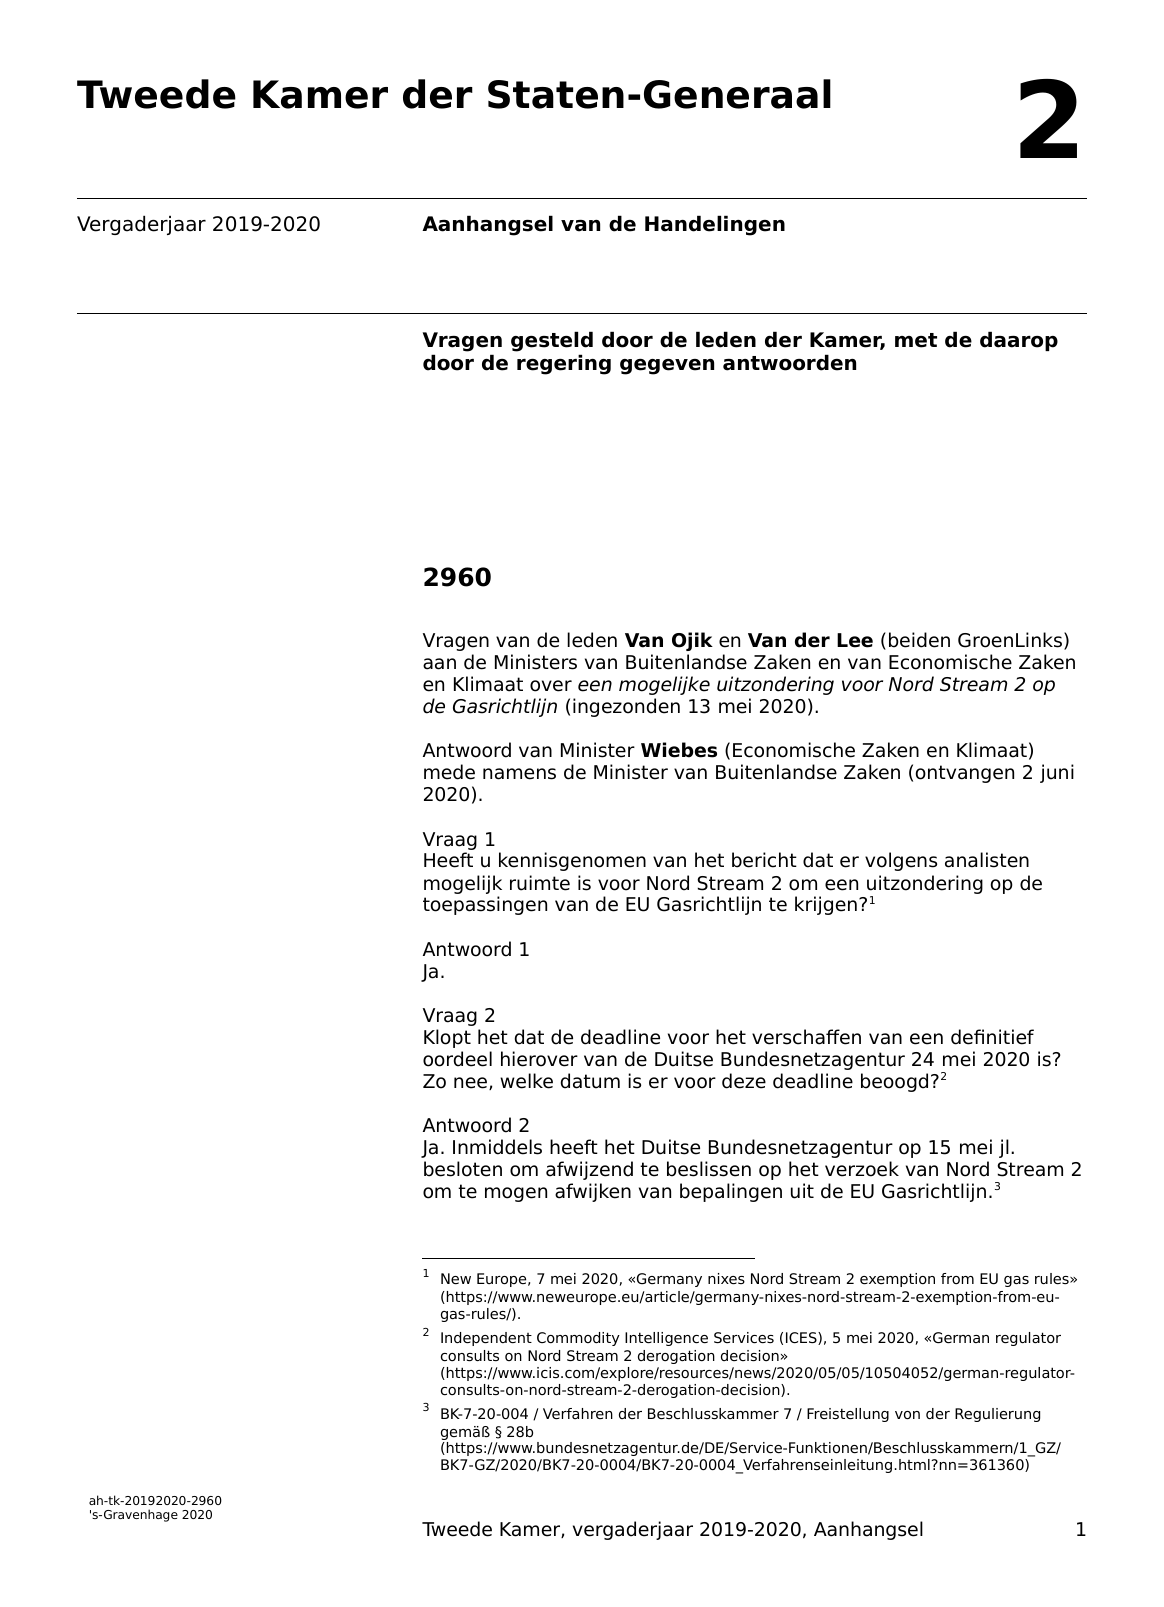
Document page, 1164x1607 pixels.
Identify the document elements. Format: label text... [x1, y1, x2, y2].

text Vragen van de leden Van Ojik en Van der Lee (beiden GroenLinks) aan de Ministers van Buitenlandse Zaken en van Economische Zaken en Klimaat over een mogelijke uitzondering voor Nord Stream 2 op de Gasrichtlijn (ingezonden 13 mei 2020). [422, 630, 1087, 718]
table_cell Vergaderjaar 2019-2020 [77, 199, 422, 313]
text New Europe, 7 mei 2020, «Germany nixes Nord Stream 2 exemption from EU gas rules» (https://www.neweurope.eu/article/germany-nixes-nord-stream-2-exemption-from-eu-gas-rules/). [422, 1267, 1087, 1323]
text Vraag 1 [422, 828, 1087, 850]
text Heeft u kennisgenomen van het bericht dat er volgens analisten mogelijk ruimte is voor Nord Stream 2 om een uitzondering op de toepassingen van de EU Gasrichtlijn te krijgen? [422, 850, 1087, 916]
table_header 2 [886, 59, 1087, 198]
text Independent Commodity Intelligence Services (ICES), 5 mei 2020, «German regulator consults on Nord Stream 2 derogation decision» (https://www.icis.com/explore/resources/news/2020/05/05/10504052/german-regulator-consults-on-nord-stream-2-derogation-decision). [422, 1326, 1087, 1399]
text 's-Gravenhage 2020 [88, 1508, 323, 1522]
text Antwoord van Minister Wiebes (Economische Zaken en Klimaat) mede namens de Minister van Buitenlandse Zaken (ontvangen 2 juni 2020). [422, 740, 1087, 806]
text BK-7-20-004 / Verfahren der Beschlusskammer 7 / Freistellung von der Regulierung gemäß § 28b (https://www.bundesnetzagentur.de/DE/Service-Funktionen/Beschlusskammern/1_GZ/BK7-GZ/2020/BK7-20-0004/BK7-20-0004_Verfahrenseinleitung.html?nn=361360) [422, 1402, 1087, 1474]
table_cell Vragen gesteld door de leden der Kamer, met de daarop door de regering gegeven antwoorden [422, 314, 1087, 375]
table_header Tweede Kamer der Staten-Generaal [77, 59, 886, 198]
text Ja. Inmiddels heeft het Duitse Bundesnetzagentur op 15 mei jl. besloten om afwijzend te beslissen op het verzoek van Nord Stream 2 om te mogen afwijken van bepalingen uit de EU Gasrichtlijn. [422, 1137, 1087, 1203]
table_cell [77, 314, 422, 375]
text 2960 [422, 563, 1087, 592]
text Ja. [422, 961, 1087, 982]
text ah-tk-20192020-2960 [88, 1494, 323, 1508]
text Klopt het dat de deadline voor het verschaffen van een definitief oordeel hierover van de Duitse Bundesnetzagentur 24 mei 2020 is? Zo nee, welke datum is er voor deze deadline beoogd? [422, 1027, 1087, 1093]
text Vraag 2 [422, 1005, 1087, 1027]
text Antwoord 1 [422, 938, 1087, 961]
table_cell Aanhangsel van de Handelingen [422, 199, 1087, 313]
text Antwoord 2 [422, 1115, 1087, 1137]
